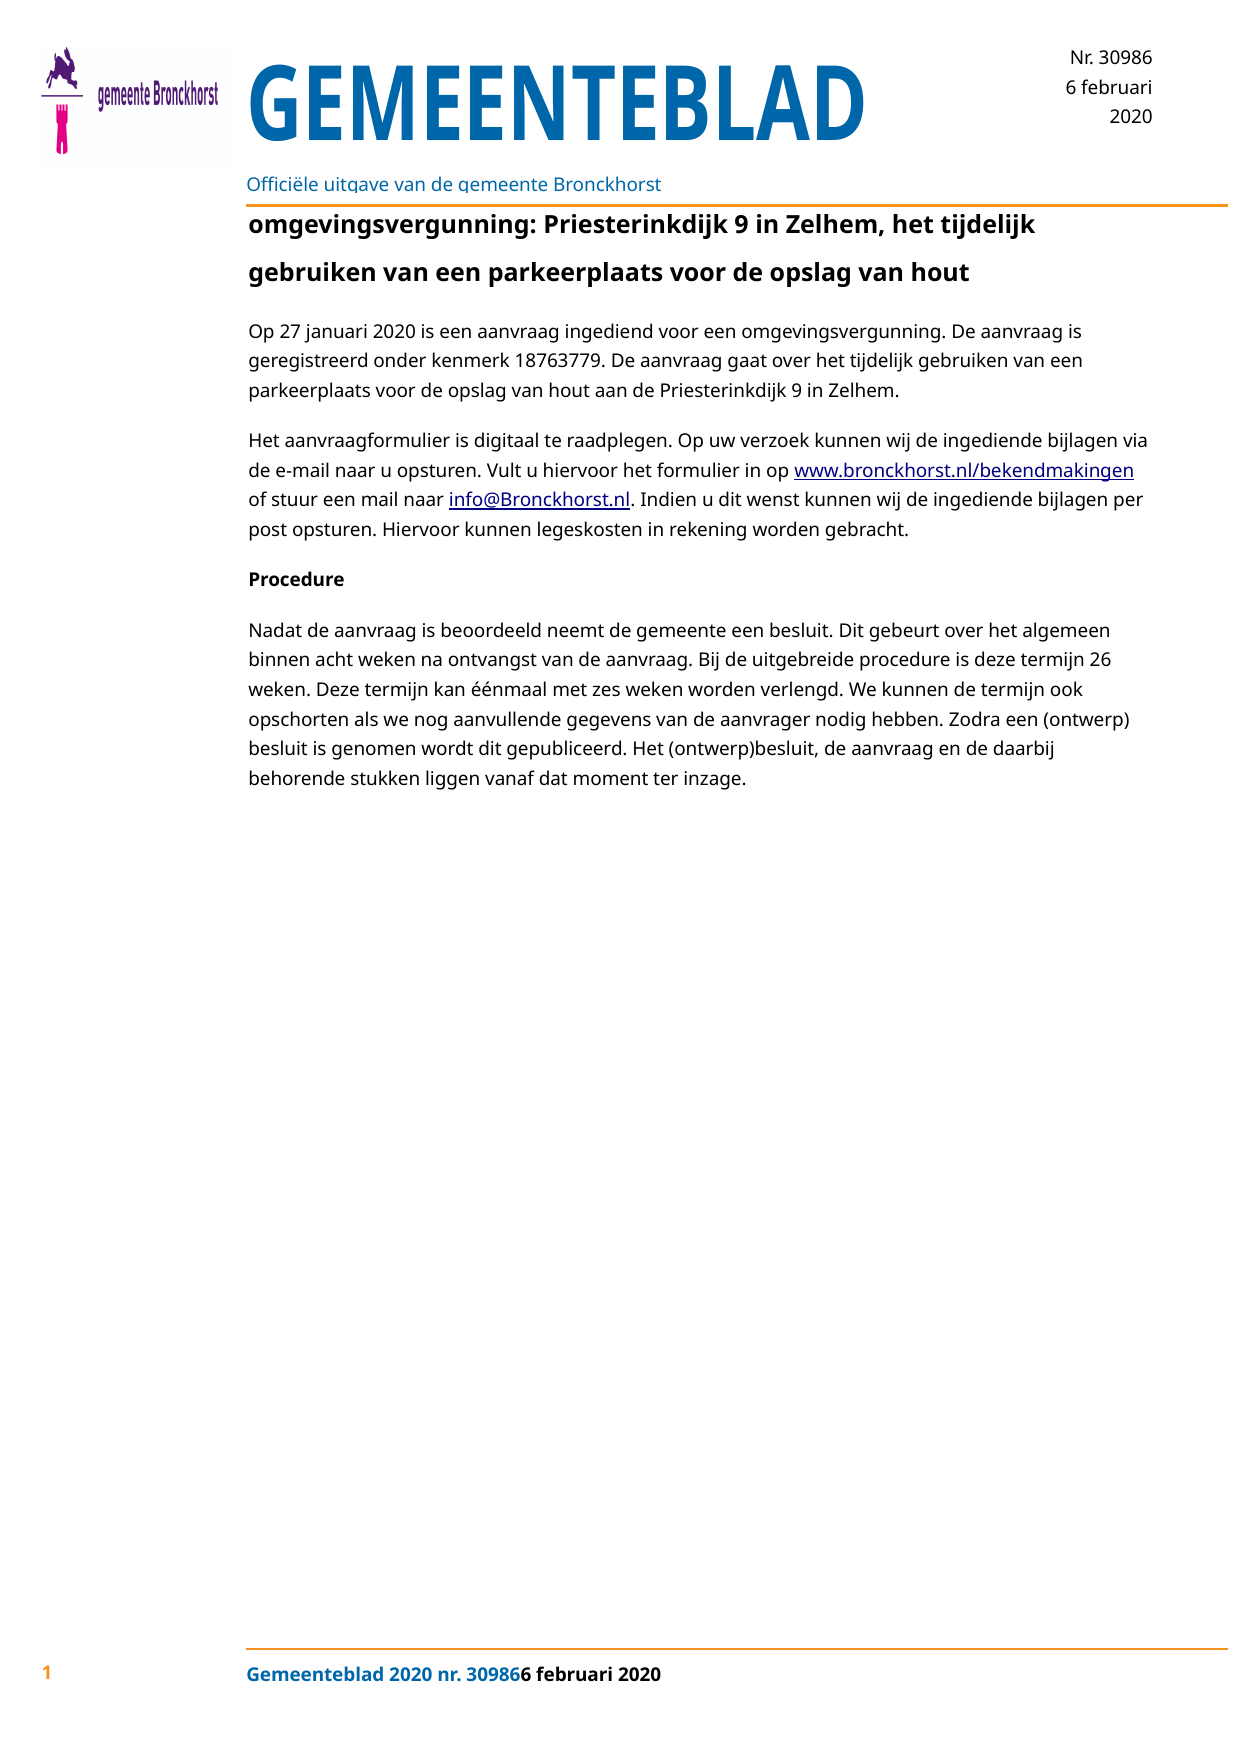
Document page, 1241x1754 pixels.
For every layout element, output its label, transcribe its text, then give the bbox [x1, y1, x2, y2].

text Nadat de aanvraag is beoordeeld neemt de gemeente een besluit. Dit gebeurt over het algemeen binnen acht weken na ontvangst van de aanvraag. Bij de uitgebreide procedure is deze termijn 26 weken. Deze termijn kan éénmaal met zes weken worden verlengd. We kunnen de termijn ook opschorten als we nog aanvullende gegevens van de aanvrager nodig hebben. Zodra een (ontwerp) besluit is genomen wordt dit gepubliceerd. Het (ontwerp)besluit, de aanvraag en de daarbij behorende stukken liggen vanaf dat moment ter inzage. [248, 617, 1152, 791]
text Procedure [248, 567, 1152, 592]
picture [41, 47, 231, 172]
text omgevingsvergunning: Priesterinkdijk 9 in Zelhem, het tijdelijk gebruiken van een parkeerplaats voor de opslag van hout [248, 207, 1152, 288]
text Op 27 januari 2020 is een aanvraag ingediend voor een omgevingsvergunning. De aanvraag is geregistreerd onder kenmerk 18763779. De aanvraag gaat over het tijdelijk gebruiken van een parkeerplaats voor de opslag van hout aan de Priesterinkdijk 9 in Zelhem. [248, 318, 1152, 403]
text Het aanvraagformulier is digitaal te raadplegen. Op uw verzoek kunnen wij de ingediende bijlagen via de e-mail naar u opsturen. Vult u hiervoor het formulier in op www.bronckhorst.nl/bekendmakingen of stuur een mail naar info@Bronckhorst.nl. Indien u dit wenst kunnen wij de ingediende bijlagen per post opsturen. Hiervoor kunnen legeskosten in rekening worden gebracht. [248, 427, 1152, 542]
